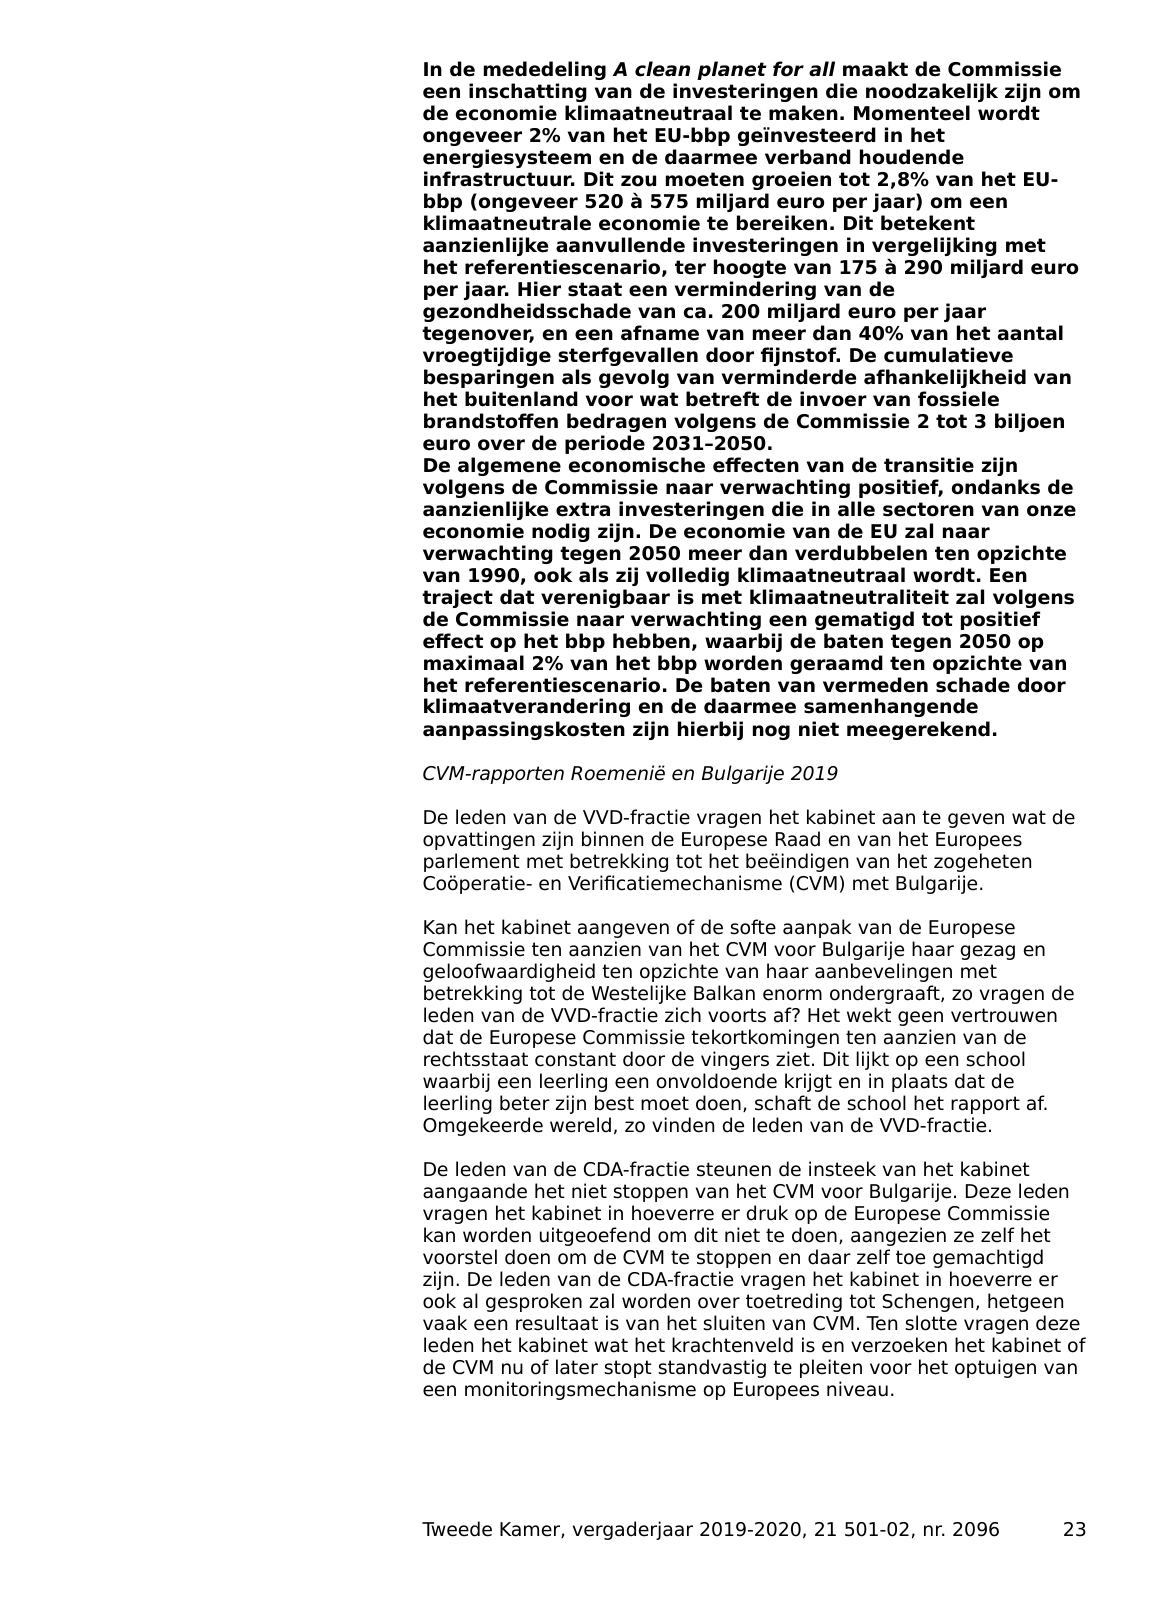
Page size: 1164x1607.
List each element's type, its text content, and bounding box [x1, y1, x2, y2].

text In de mededeling A clean planet for all maakt de Commissie een inschatting van de investeringen die noodzakelijk zijn om de economie klimaatneutraal te maken. Momenteel wordt ongeveer 2% van het EU-bbp geïnvesteerd in het energiesysteem en de daarmee verband houdende infrastructuur. Dit zou moeten groeien tot 2,8% van het EU-bbp (ongeveer 520 à 575 miljard euro per jaar) om een klimaatneutrale economie te bereiken. Dit betekent aanzienlijke aanvullende investeringen in vergelijking met het referentiescenario, ter hoogte van 175 à 290 miljard euro per jaar. Hier staat een vermindering van de gezondheidsschade van ca. 200 miljard euro per jaar tegenover, en een afname van meer dan 40% van het aantal vroegtijdige sterfgevallen door fijnstof. De cumulatieve besparingen als gevolg van verminderde afhankelijkheid van het buitenland voor wat betreft de invoer van fossiele brandstoffen bedragen volgens de Commissie 2 tot 3 biljoen euro over de periode 2031–2050. [422, 59, 1087, 455]
text De algemene economische effecten van de transitie zijn volgens de Commissie naar verwachting positief, ondanks de aanzienlijke extra investeringen die in alle sectoren van onze economie nodig zijn. De economie van de EU zal naar verwachting tegen 2050 meer dan verdubbelen ten opzichte van 1990, ook als zij volledig klimaatneutraal wordt. Een traject dat verenigbaar is met klimaatneutraliteit zal volgens de Commissie naar verwachting een gematigd tot positief effect op het bbp hebben, waarbij de baten tegen 2050 op maximaal 2% van het bbp worden geraamd ten opzichte van het referentiescenario. De baten van vermeden schade door klimaatverandering en de daarmee samenhangende aanpassingskosten zijn hierbij nog niet meegerekend. [422, 455, 1087, 740]
text De leden van de VVD-fractie vragen het kabinet aan te geven wat de opvattingen zijn binnen de Europese Raad en van het Europees parlement met betrekking tot het beëindigen van het zogeheten Coöperatie- en Verificatiemechanisme (CVM) met Bulgarije. [422, 807, 1087, 895]
text Kan het kabinet aangeven of de softe aanpak van de Europese Commissie ten aanzien van het CVM voor Bulgarije haar gezag en geloofwaardigheid ten opzichte van haar aanbevelingen met betrekking tot de Westelijke Balkan enorm ondergraaft, zo vragen de leden van de VVD-fractie zich voorts af? Het wekt geen vertrouwen dat de Europese Commissie tekortkomingen ten aanzien van de rechtsstaat constant door de vingers ziet. Dit lijkt op een school waarbij een leerling een onvoldoende krijgt en in plaats dat de leerling beter zijn best moet doen, schaft de school het rapport af. Omgekeerde wereld, zo vinden de leden van de VVD-fractie. [422, 917, 1087, 1137]
subtitle CVM-rapporten Roemenië en Bulgarije 2019 [422, 763, 1087, 784]
text De leden van de CDA-fractie steunen de insteek van het kabinet aangaande het niet stoppen van het CVM voor Bulgarije. Deze leden vragen het kabinet in hoeverre er druk op de Europese Commissie kan worden uitgeoefend om dit niet te doen, aangezien ze zelf het voorstel doen om de CVM te stoppen en daar zelf toe gemachtigd zijn. De leden van de CDA-fractie vragen het kabinet in hoeverre er ook al gesproken zal worden over toetreding tot Schengen, hetgeen vaak een resultaat is van het sluiten van CVM. Ten slotte vragen deze leden het kabinet wat het krachtenveld is en verzoeken het kabinet of de CVM nu of later stopt standvastig te pleiten voor het optuigen van een monitoringsmechanisme op Europees niveau. [422, 1159, 1087, 1401]
